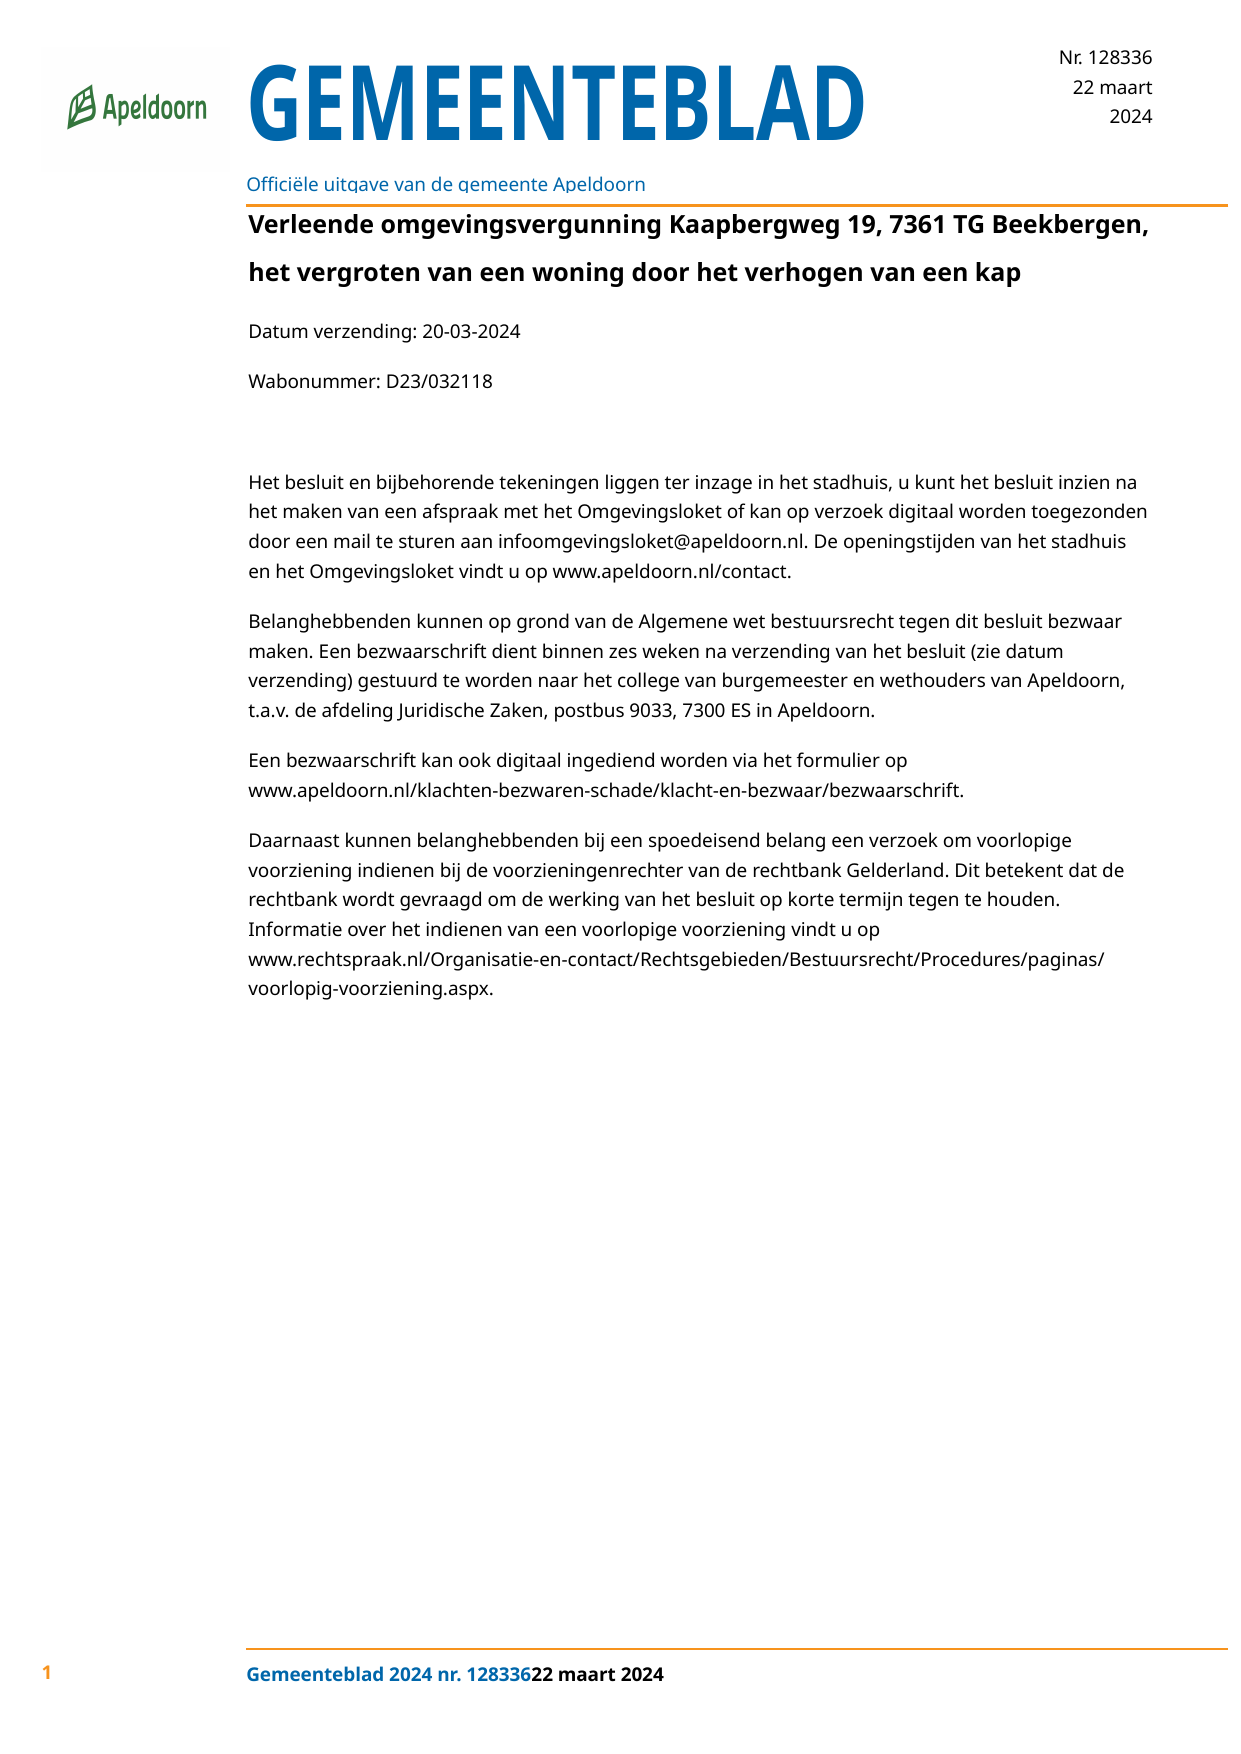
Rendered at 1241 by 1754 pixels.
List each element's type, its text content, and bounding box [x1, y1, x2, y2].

text Het besluit en bijbehorende tekeningen liggen ter inzage in het stadhuis, u kunt het besluit inzien na het maken van een afspraak met het Omgevingsloket of kan op verzoek digitaal worden toegezonden door een mail te sturen aan infoomgevingsloket@apeldoorn.nl. De openingstijden van het stadhuis en het Omgevingsloket vindt u op www.apeldoorn.nl/contact. [248, 469, 1152, 584]
text Daarnaast kunnen belanghebbenden bij een spoedeisend belang een verzoek om voorlopige voorziening indienen bij de voorzieningenrechter van de rechtbank Gelderland. Dit betekent dat de rechtbank wordt gevraagd om de werking van het besluit op korte termijn tegen te houden. Informatie over het indienen van een voorlopige voorziening vindt u op www.rechtspraak.nl/Organisatie-en-contact/Rechtsgebieden/Bestuursrecht/Procedures/paginas/voorlopig-voorziening.aspx. [248, 827, 1152, 1001]
text Verleende omgevingsvergunning Kaapbergweg 19, 7361 TG Beekbergen, het vergroten van een woning door het verhogen van een kap [248, 207, 1152, 288]
text Een bezwaarschrift kan ook digitaal ingediend worden via het formulier op www.apeldoorn.nl/klachten-bezwaren-schade/klacht-en-bezwaar/bezwaarschrift. [248, 747, 1152, 803]
picture [41, 47, 231, 172]
text Datum verzending: 20-03-2024 [248, 318, 1152, 344]
text Belanghebbenden kunnen op grond van de Algemene wet bestuursrecht tegen dit besluit bezwaar maken. Een bezwaarschrift dient binnen zes weken na verzending van het besluit (zie datum verzending) gestuurd te worden naar het college van burgemeester en wethouders van Apeldoorn, t.a.v. de afdeling Juridische Zaken, postbus 9033, 7300 ES in Apeldoorn. [248, 608, 1152, 723]
text Wabonummer: D23/032118 [248, 368, 1152, 394]
